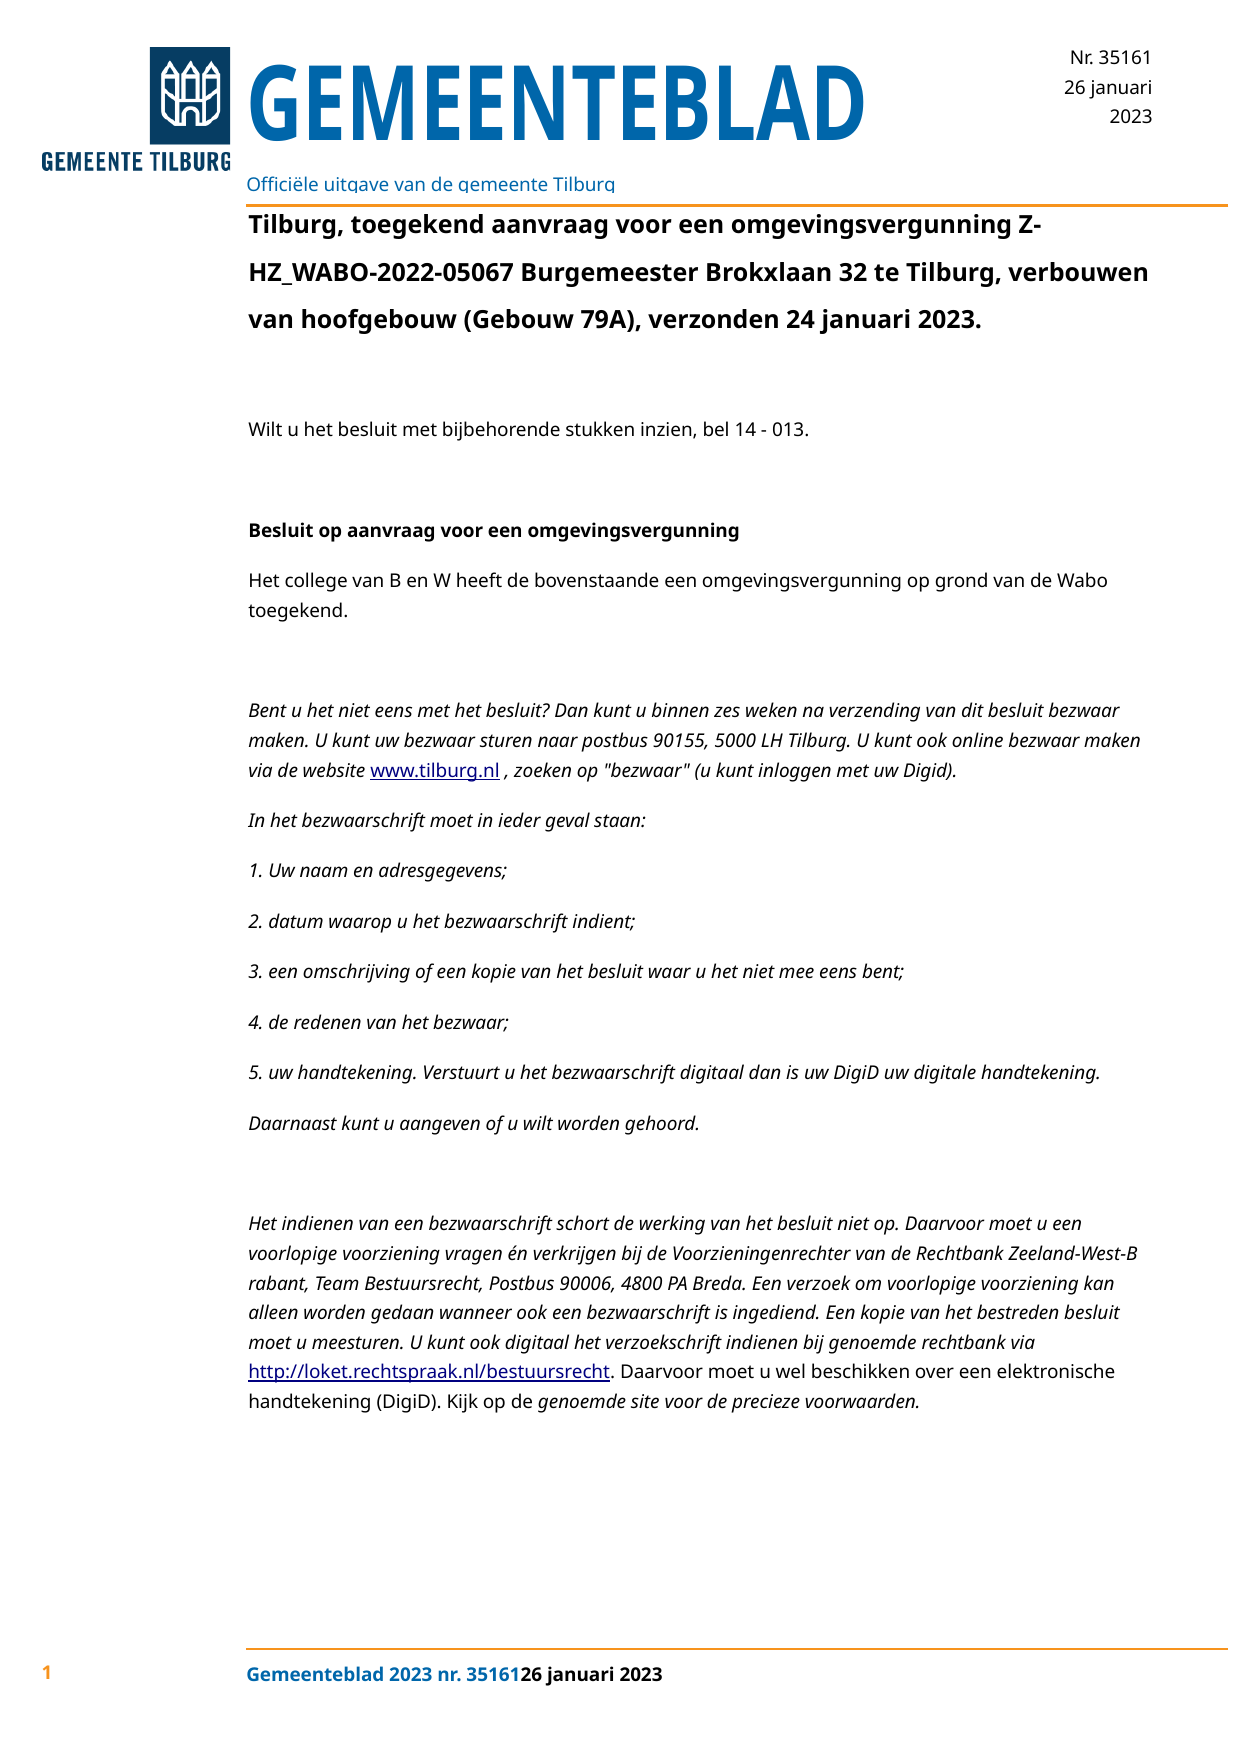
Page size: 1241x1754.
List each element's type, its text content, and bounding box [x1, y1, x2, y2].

text Wilt u het besluit met bijbehorende stukken inzien, bel 14 - 013. [248, 416, 1152, 442]
text Besluit op aanvraag voor een omgevingsvergunning [248, 517, 1152, 542]
text 1. Uw naam en adresgegevens; [248, 858, 1152, 883]
text Tilburg, toegekend aanvraag voor een omgevingsvergunning Z-HZ_WABO-2022-05067 Burgemeester Brokxlaan 32 te Tilburg, verbouwen van hoofgebouw (Gebouw 79A), verzonden 24 januari 2023. [248, 207, 1152, 336]
text Bent u het niet eens met het besluit? Dan kunt u binnen zes weken na verzending van dit besluit bezwaar maken. U kunt uw bezwaar sturen naar postbus 90155, 5000 LH Tilburg. U kunt ook online bezwaar maken via de website www.tilburg.nl , zoeken op "bezwaar" (u kunt inloggen met uw Digid). [248, 698, 1152, 782]
text 3. een omschrijving of een kopie van het besluit waar u het niet mee eens bent; [248, 958, 1152, 984]
text 2. datum waarop u het bezwaarschrift indient; [248, 908, 1152, 934]
text Het college van B en W heeft de bovenstaande een omgevingsvergunning op grond van de Wabo toegekend. [248, 567, 1152, 622]
text 5. uw handtekening. Verstuurt u het bezwaarschrift digitaal dan is uw DigiD uw digitale handtekening. [248, 1059, 1152, 1085]
text Het indienen van een bezwaarschrift schort de werking van het besluit niet op. Daarvoor moet u een voorlopige voorziening vragen én verkrijgen bij de Voorzieningenrechter van de Rechtbank Zeeland-West-B rabant, Team Bestuursrecht, Postbus 90006, 4800 PA Breda. Een verzoek om voorlopige voorziening kan alleen worden gedaan wanneer ook een bezwaarschrift is ingediend. Een kopie van het bestreden besluit moet u meesturen. U kunt ook digitaal het verzoekschrift indienen bij genoemde rechtbank via http://loket.rechtspraak.nl/bestuursrecht. Daarvoor moet u wel beschikken over een elektronische handtekening (DigiD). Kijk op de genoemde site voor de precieze voorwaarden. [248, 1211, 1152, 1414]
picture [41, 47, 231, 172]
text 4. de redenen van het bezwaar; [248, 1009, 1152, 1034]
text Daarnaast kunt u aangeven of u wilt worden gehoord. [248, 1110, 1152, 1135]
text In het bezwaarschrift moet in ieder geval staan: [248, 807, 1152, 833]
